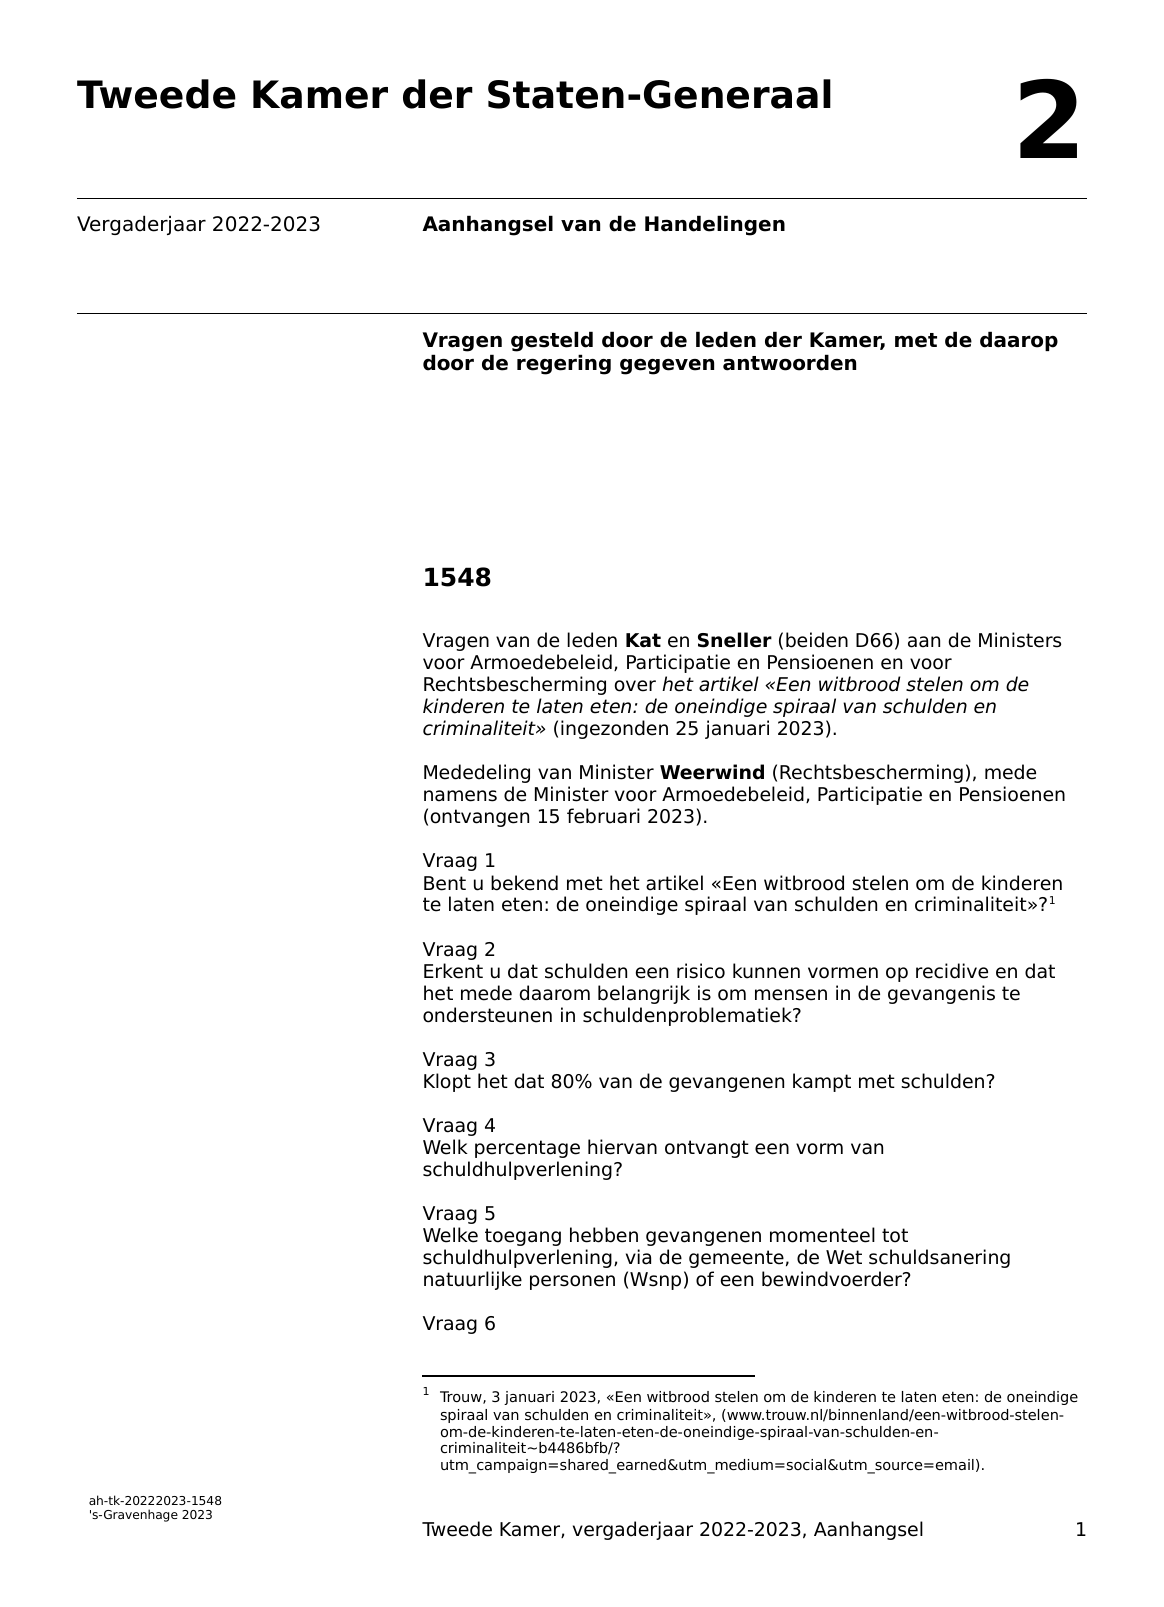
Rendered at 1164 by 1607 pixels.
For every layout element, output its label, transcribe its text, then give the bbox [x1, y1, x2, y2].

table_header Tweede Kamer der Staten-Generaal [77, 59, 886, 198]
text Mededeling van Minister Weerwind (Rechtsbescherming), mede namens de Minister voor Armoedebeleid, Participatie en Pensioenen (ontvangen 15 februari 2023). [422, 762, 1087, 828]
text Vraag 6 [422, 1313, 1087, 1335]
table_cell Aanhangsel van de Handelingen [422, 199, 1087, 313]
text Erkent u dat schulden een risico kunnen vormen op recidive en dat het mede daarom belangrijk is om mensen in de gevangenis te ondersteunen in schuldenproblematiek? [422, 961, 1087, 1026]
table_cell [77, 314, 422, 375]
text Trouw, 3 januari 2023, «Een witbrood stelen om de kinderen te laten eten: de oneindige spiraal van schulden en criminaliteit», (www.trouw.nl/binnenland/een-witbrood-stelen-om-de-kinderen-te-laten-eten-de-oneindige-spiraal-van-schulden-en-criminaliteit~b4486bfb/?utm_campaign=shared_earned&utm_medium=social&utm_source=email). [422, 1385, 1087, 1474]
text Vraag 3 [422, 1049, 1087, 1071]
text Klopt het dat 80% van de gevangenen kampt met schulden? [422, 1071, 1087, 1093]
table_cell Vragen gesteld door de leden der Kamer, met de daarop door de regering gegeven antwoorden [422, 314, 1087, 375]
text Vraag 1 [422, 850, 1087, 872]
text ah-tk-20222023-1548 [88, 1494, 323, 1508]
text Vraag 4 [422, 1115, 1087, 1137]
text Welke toegang hebben gevangenen momenteel tot schuldhulpverlening, via de gemeente, de Wet schuldsanering natuurlijke personen (Wsnp) of een bewindvoerder? [422, 1225, 1087, 1291]
text Welk percentage hiervan ontvangt een vorm van schuldhulpverlening? [422, 1137, 1087, 1181]
text Vraag 2 [422, 938, 1087, 961]
text 's-Gravenhage 2023 [88, 1508, 323, 1522]
text Vragen van de leden Kat en Sneller (beiden D66) aan de Ministers voor Armoedebeleid, Participatie en Pensioenen en voor Rechtsbescherming over het artikel «Een witbrood stelen om de kinderen te laten eten: de oneindige spiraal van schulden en criminaliteit» (ingezonden 25 januari 2023). [422, 630, 1087, 740]
table_cell Vergaderjaar 2022-2023 [77, 199, 422, 313]
text Vraag 5 [422, 1203, 1087, 1225]
text 1548 [422, 563, 1087, 592]
text Bent u bekend met het artikel «Een witbrood stelen om de kinderen te laten eten: de oneindige spiraal van schulden en criminaliteit»? [422, 872, 1087, 916]
table_header 2 [886, 59, 1087, 198]
